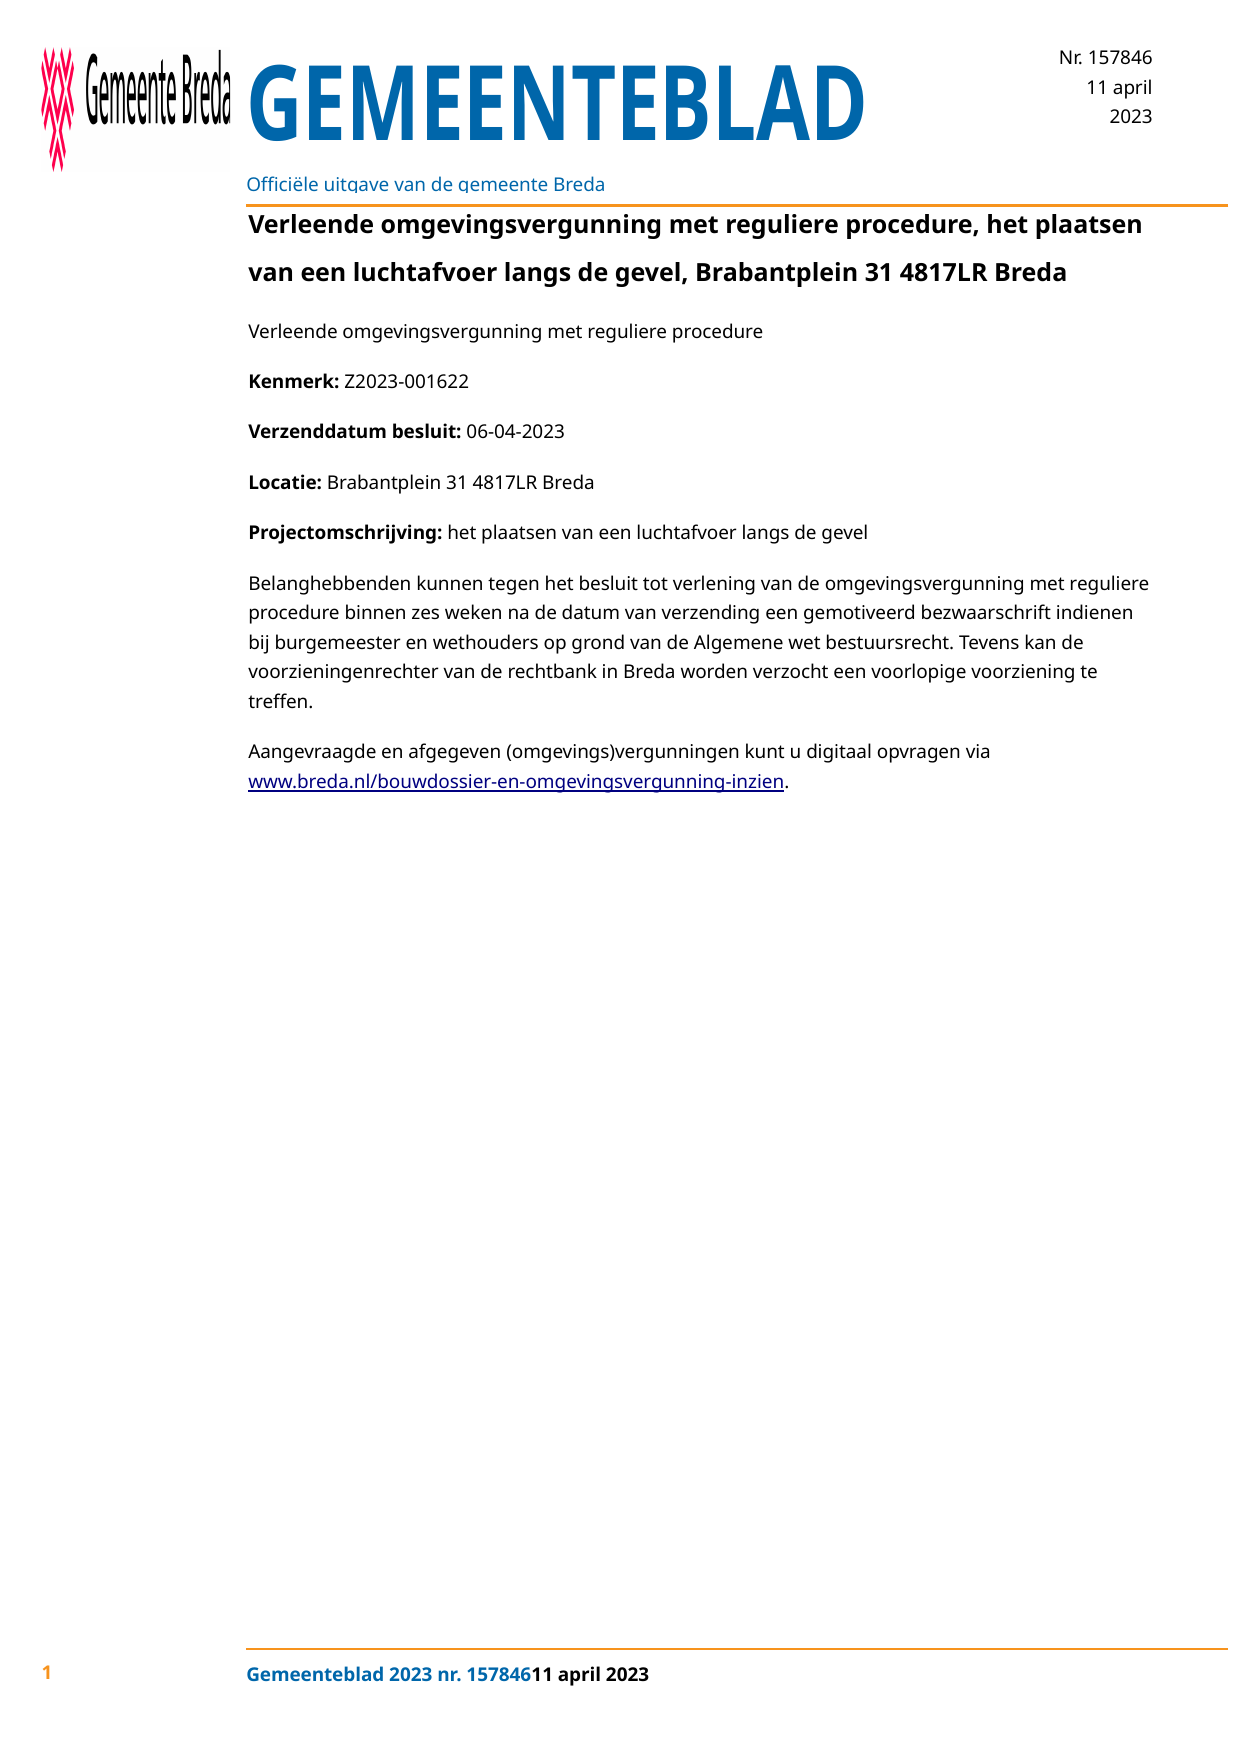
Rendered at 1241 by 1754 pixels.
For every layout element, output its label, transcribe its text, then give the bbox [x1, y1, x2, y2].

picture [41, 47, 231, 172]
text Verzenddatum besluit: 06-04-2023 [248, 419, 1152, 444]
text Aangevraagde en afgegeven (omgevings)vergunningen kunt u digitaal opvragen via www.breda.nl/bouwdossier-en-omgevingsvergunning-inzien. [248, 739, 1152, 794]
text Kenmerk: Z2023-001622 [248, 368, 1152, 394]
text Verleende omgevingsvergunning met reguliere procedure, het plaatsen van een luchtafvoer langs de gevel, Brabantplein 31 4817LR Breda [248, 207, 1152, 288]
text Belanghebbenden kunnen tegen het besluit tot verlening van de omgevingsvergunning met reguliere procedure binnen zes weken na de datum van verzending een gemotiveerd bezwaarschrift indienen bij burgemeester en wethouders op grond van de Algemene wet bestuursrecht. Tevens kan de voorzieningenrechter van de rechtbank in Breda worden verzocht een voorlopige voorziening te treffen. [248, 570, 1152, 714]
text Locatie: Brabantplein 31 4817LR Breda [248, 469, 1152, 495]
text Projectomschrijving: het plaatsen van een luchtafvoer langs de gevel [248, 519, 1152, 545]
text Verleende omgevingsvergunning met reguliere procedure [248, 318, 1152, 344]
